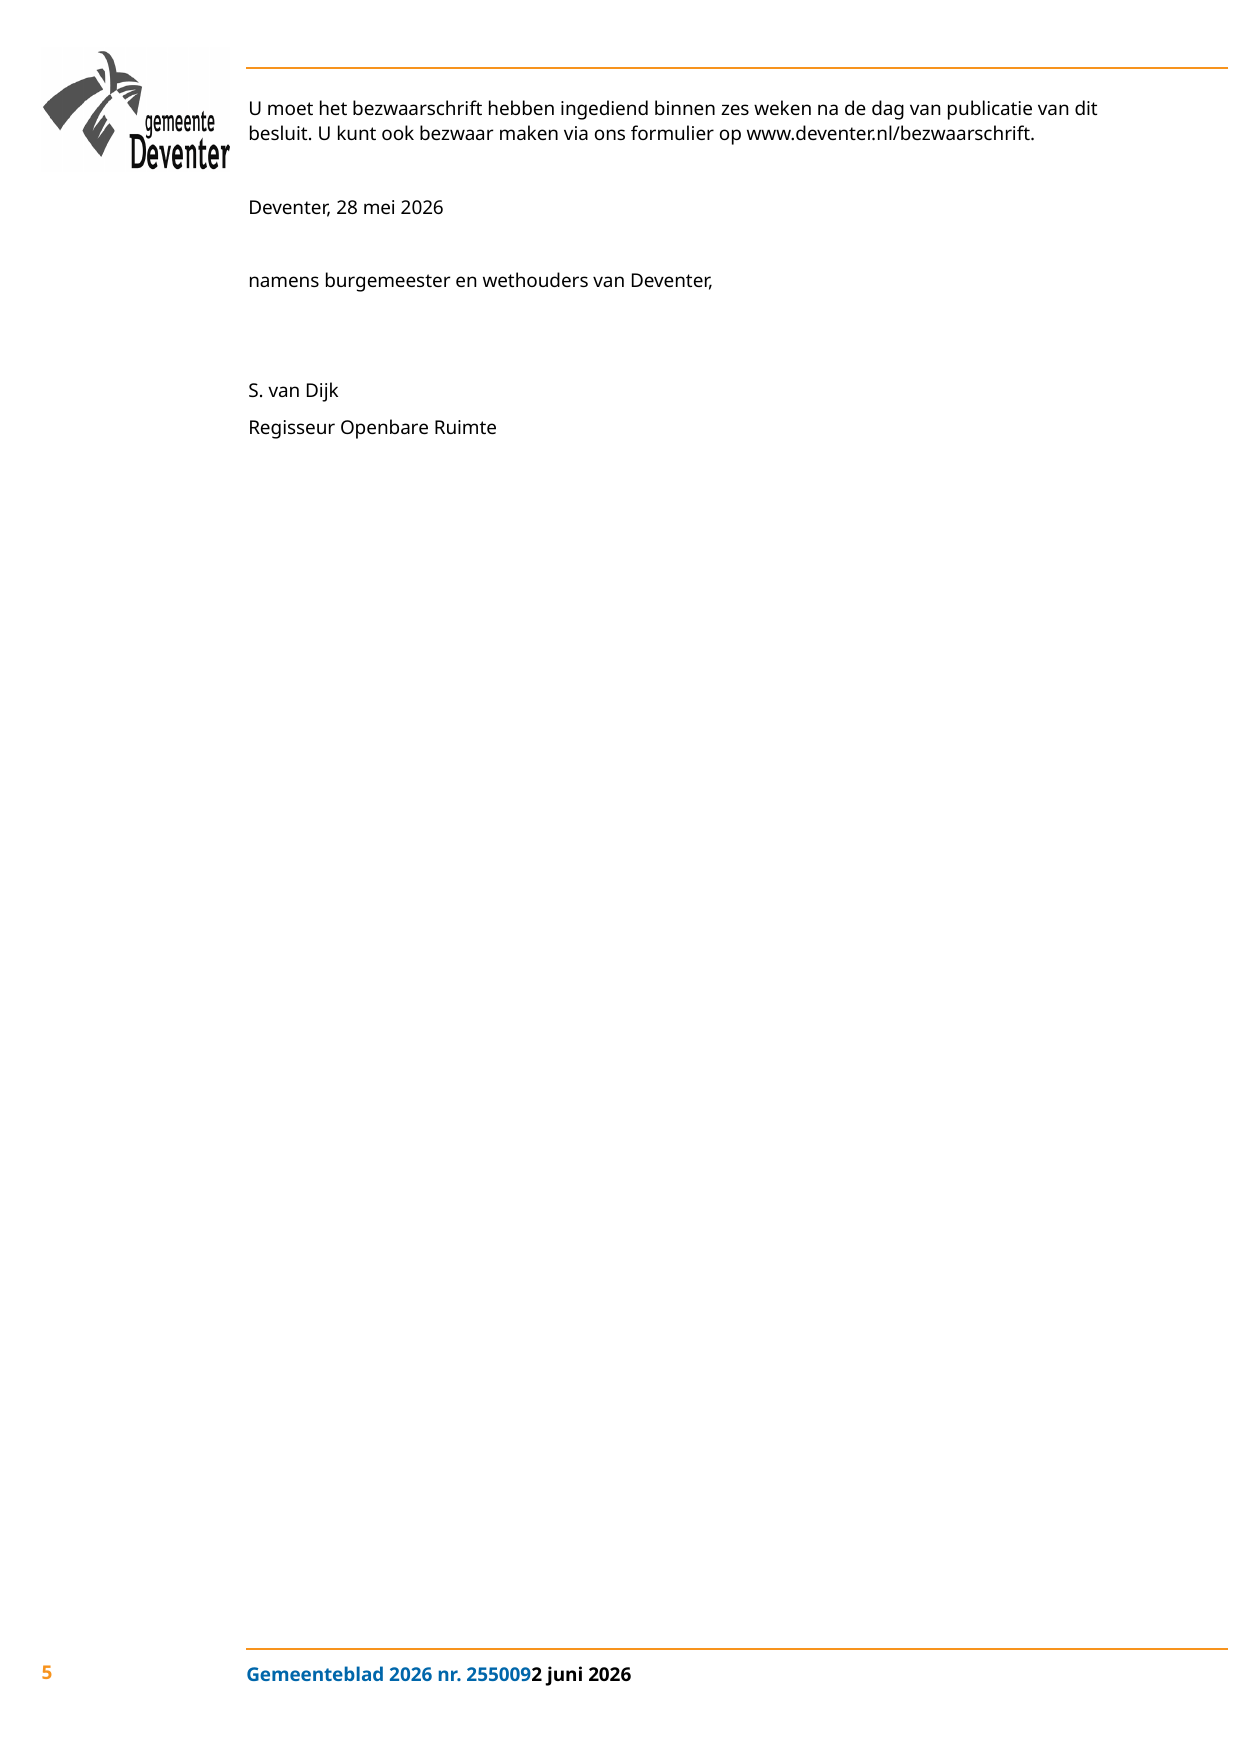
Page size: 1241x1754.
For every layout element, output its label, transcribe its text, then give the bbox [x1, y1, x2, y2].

text Regisseur Openbare Ruimte [248, 414, 1152, 439]
text namens burgemeester en wethouders van Deventer, [248, 267, 1152, 293]
text S. van Dijk [248, 377, 1152, 403]
text Deventer, 28 mei 2026 [248, 194, 1152, 219]
picture [41, 47, 231, 172]
text U moet het bezwaarschrift hebben ingediend binnen zes weken na de dag van publicatie van dit besluit. U kunt ook bezwaar maken via ons formulier op www.deventer.nl/bezwaarschrift. [248, 95, 1152, 146]
